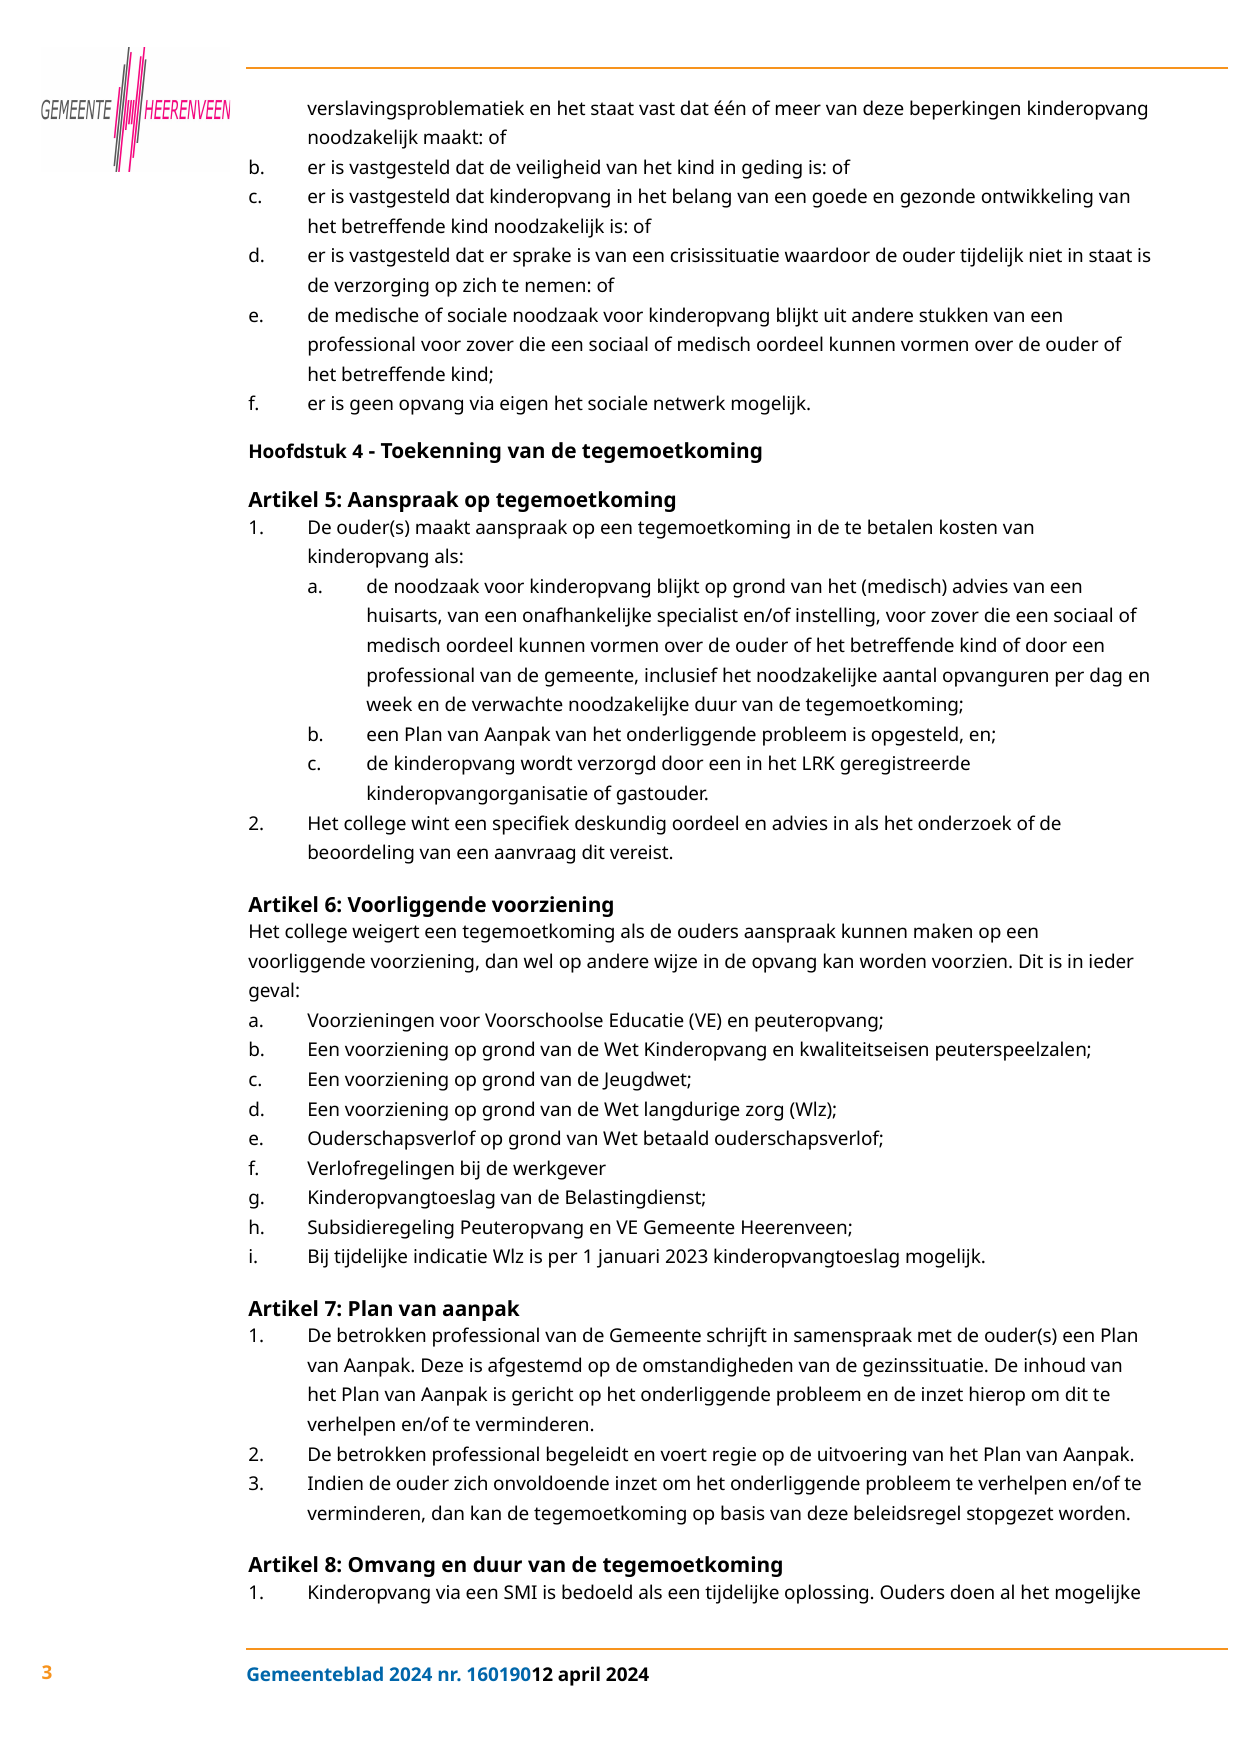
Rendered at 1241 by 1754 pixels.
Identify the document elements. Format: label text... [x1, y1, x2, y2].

text Hoofdstuk 4 - Toekenning van de tegemoetkoming [248, 436, 1152, 465]
list er is vastgesteld dat de veiligheid van het kind in geding is: of [248, 154, 1152, 180]
list de medische of sociale noodzaak voor kinderopvang blijkt uit andere stukken van een professional voor zover die een sociaal of medisch oordeel kunnen vormen over de ouder of het betreffende kind; [248, 302, 1152, 387]
list Kinderopvangtoeslag van de Belastingdienst; [248, 1184, 1152, 1210]
list Kinderopvang via een SMI is bedoeld als een tijdelijke oplossing. Ouders doen al het mogelijke [248, 1579, 1152, 1604]
text Artikel 5: Aanspraak op tegemoetkoming [248, 486, 1152, 514]
list De ouder(s) maakt aanspraak op een tegemoetkoming in de te betalen kosten van kinderopvang als: [248, 514, 1152, 569]
picture [41, 47, 231, 172]
list De betrokken professional van de Gemeente schrijft in samenspraak met de ouder(s) een Plan van Aanpak. Deze is afgestemd op de omstandigheden van de gezinssituatie. De inhoud van het Plan van Aanpak is gericht op het onderliggende probleem en de inzet hierop om dit te verhelpen en/of te verminderen. [248, 1322, 1152, 1437]
text Artikel 6: Voorliggende voorziening [248, 890, 1152, 918]
list er is vastgesteld dat er sprake is van een crisissituatie waardoor de ouder tijdelijk niet in staat is de verzorging op zich te nemen: of [248, 243, 1152, 298]
list Subsidieregeling Peuteropvang en VE Gemeente Heerenveen; [248, 1214, 1152, 1240]
list Voorzieningen voor Voorschoolse Educatie (VE) en peuteropvang; [248, 1007, 1152, 1033]
text Het college weigert een tegemoetkoming als de ouders aanspraak kunnen maken op een voorliggende voorziening, dan wel op andere wijze in de opvang kan worden voorzien. Dit is in ieder geval: [248, 918, 1152, 1003]
text Artikel 7: Plan van aanpak [248, 1294, 1152, 1322]
list Een voorziening op grond van de Jeugdwet; [248, 1066, 1152, 1092]
list de kinderopvang wordt verzorgd door een in het LRK geregistreerde kinderopvangorganisatie of gastouder. [307, 751, 1152, 806]
list er is geen opvang via eigen het sociale netwerk mogelijk. [248, 391, 1152, 416]
list Het college wint een specifiek deskundig oordeel en advies in als het onderzoek of de beoordeling van een aanvraag dit vereist. [248, 810, 1152, 865]
list de noodzaak voor kinderopvang blijkt op grond van het (medisch) advies van een huisarts, van een onafhankelijke specialist en/of instelling, voor zover die een sociaal of medisch oordeel kunnen vormen over de ouder of het betreffende kind of door een professional van de gemeente, inclusief het noodzakelijke aantal opvanguren per dag en week en de verwachte noodzakelijke duur van de tegemoetkoming; [307, 573, 1152, 717]
list De betrokken professional begeleidt en voert regie op de uitvoering van het Plan van Aanpak. [248, 1441, 1152, 1467]
list Een voorziening op grond van de Wet Kinderopvang en kwaliteitseisen peuterspeelzalen; [248, 1037, 1152, 1062]
list Een voorziening op grond van de Wet langdurige zorg (Wlz); [248, 1096, 1152, 1121]
list Verlofregelingen bij de werkgever [248, 1155, 1152, 1181]
list Ouderschapsverlof op grond van Wet betaald ouderschapsverlof; [248, 1125, 1152, 1151]
list Bij tijdelijke indicatie Wlz is per 1 januari 2023 kinderopvangtoeslag mogelijk. [248, 1244, 1152, 1269]
list er is vastgesteld dat kinderopvang in het belang van een goede en gezonde ontwikkeling van het betreffende kind noodzakelijk is: of [248, 183, 1152, 239]
list verslavingsproblematiek en het staat vast dat één of meer van deze beperkingen kinderopvang noodzakelijk maakt: of [248, 95, 1152, 150]
text Artikel 8: Omvang en duur van de tegemoetkoming [248, 1550, 1152, 1579]
list Indien de ouder zich onvoldoende inzet om het onderliggende probleem te verhelpen en/of te verminderen, dan kan de tegemoetkoming op basis van deze beleidsregel stopgezet worden. [248, 1470, 1152, 1526]
list een Plan van Aanpak van het onderliggende probleem is opgesteld, en; [307, 721, 1152, 747]
